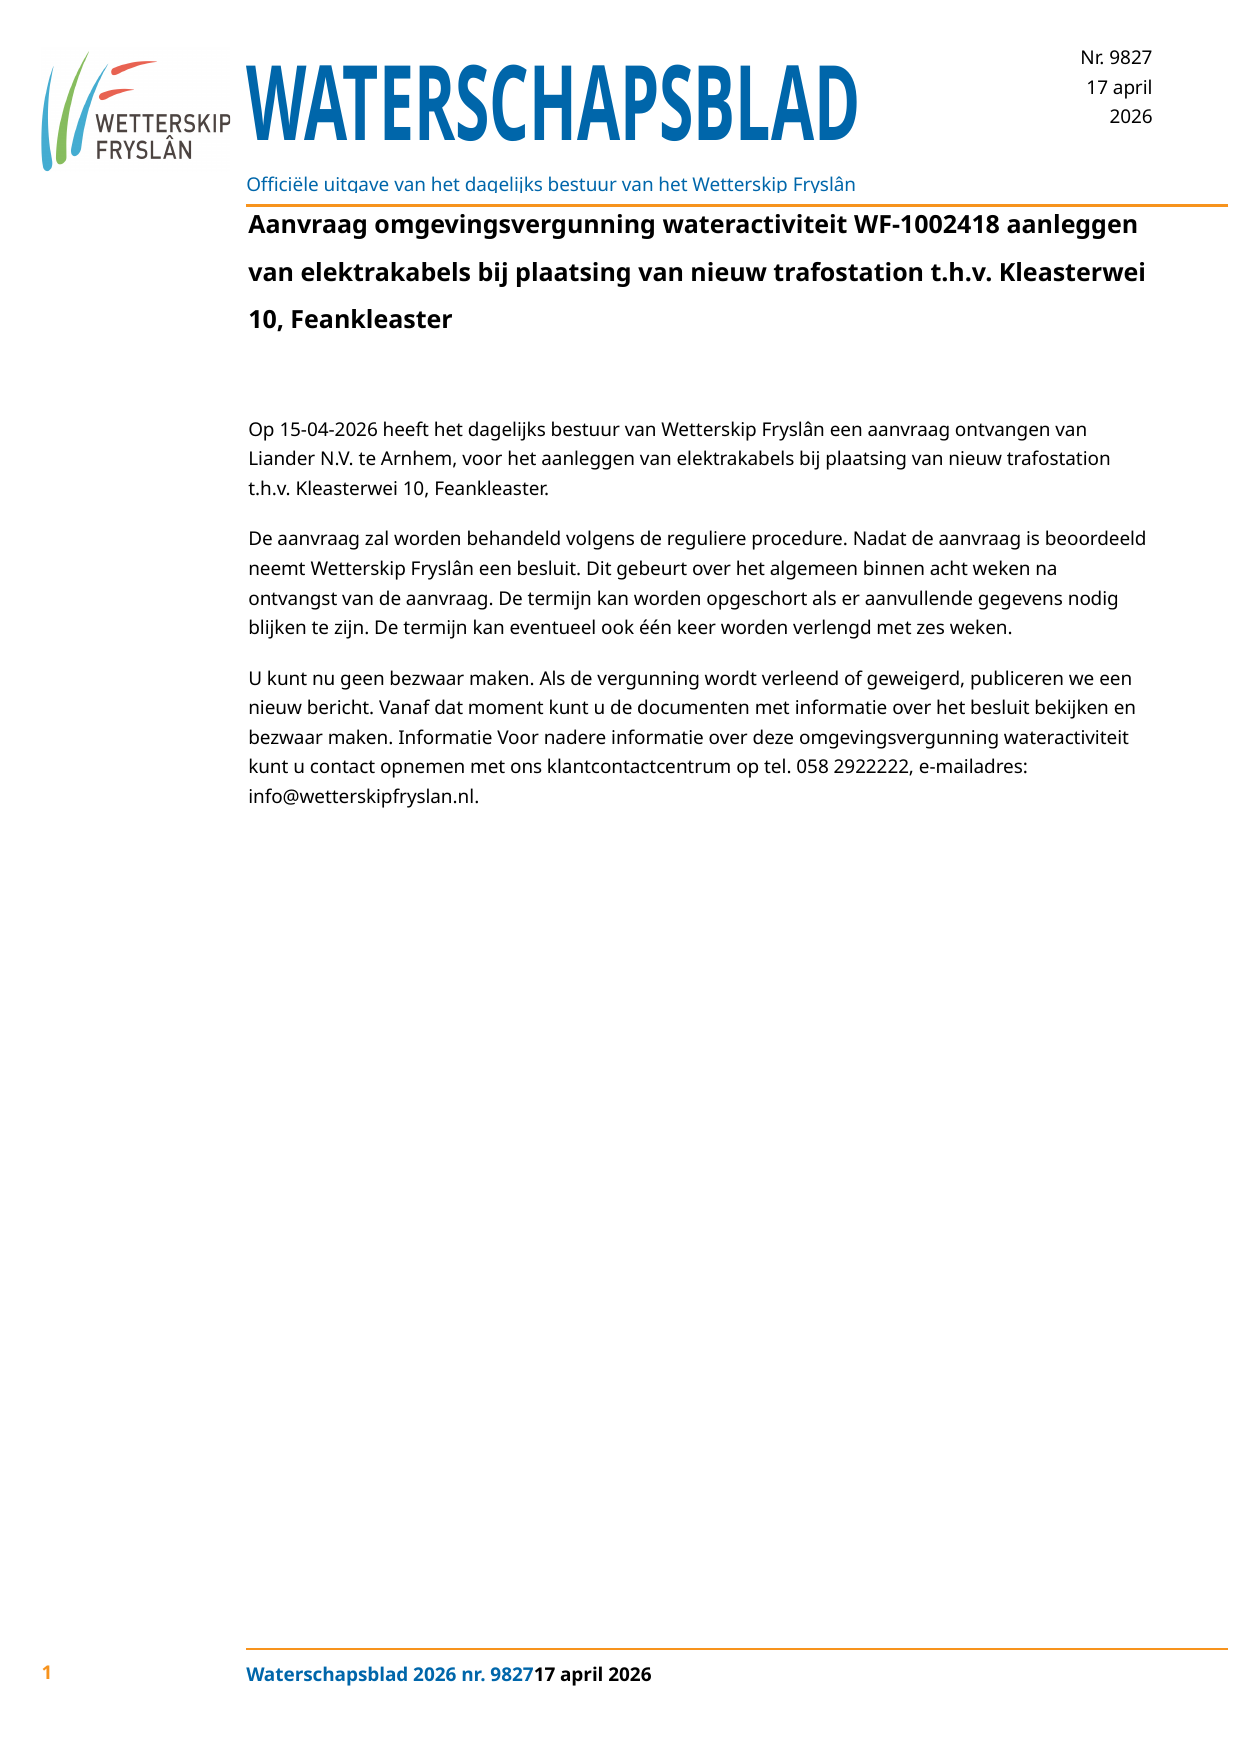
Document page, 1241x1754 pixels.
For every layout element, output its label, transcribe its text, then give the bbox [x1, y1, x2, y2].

text U kunt nu geen bezwaar maken. Als de vergunning wordt verleend of geweigerd, publiceren we een nieuw bericht. Vanaf dat moment kunt u de documenten met informatie over het besluit bekijken en bezwaar maken. Informatie Voor nadere informatie over deze omgevingsvergunning wateractiviteit kunt u contact opnemen met ons klantcontactcentrum op tel. 058 2922222, e-mailadres: info@wetterskipfryslan.nl. [248, 665, 1152, 809]
text De aanvraag zal worden behandeld volgens de reguliere procedure. Nadat de aanvraag is beoordeeld neemt Wetterskip Fryslân een besluit. Dit gebeurt over het algemeen binnen acht weken na ontvangst van de aanvraag. De termijn kan worden opgeschort als er aanvullende gegevens nodig blijken te zijn. De termijn kan eventueel ook één keer worden verlengd met zes weken. [248, 526, 1152, 640]
picture [41, 47, 231, 172]
text Aanvraag omgevingsvergunning wateractiviteit WF-1002418 aanleggen van elektrakabels bij plaatsing van nieuw trafostation t.h.v. Kleasterwei 10, Feankleaster [248, 207, 1152, 336]
text Op 15-04-2026 heeft het dagelijks bestuur van Wetterskip Fryslân een aanvraag ontvangen van Liander N.V. te Arnhem, voor het aanleggen van elektrakabels bij plaatsing van nieuw trafostation t.h.v. Kleasterwei 10, Feankleaster. [248, 416, 1152, 501]
